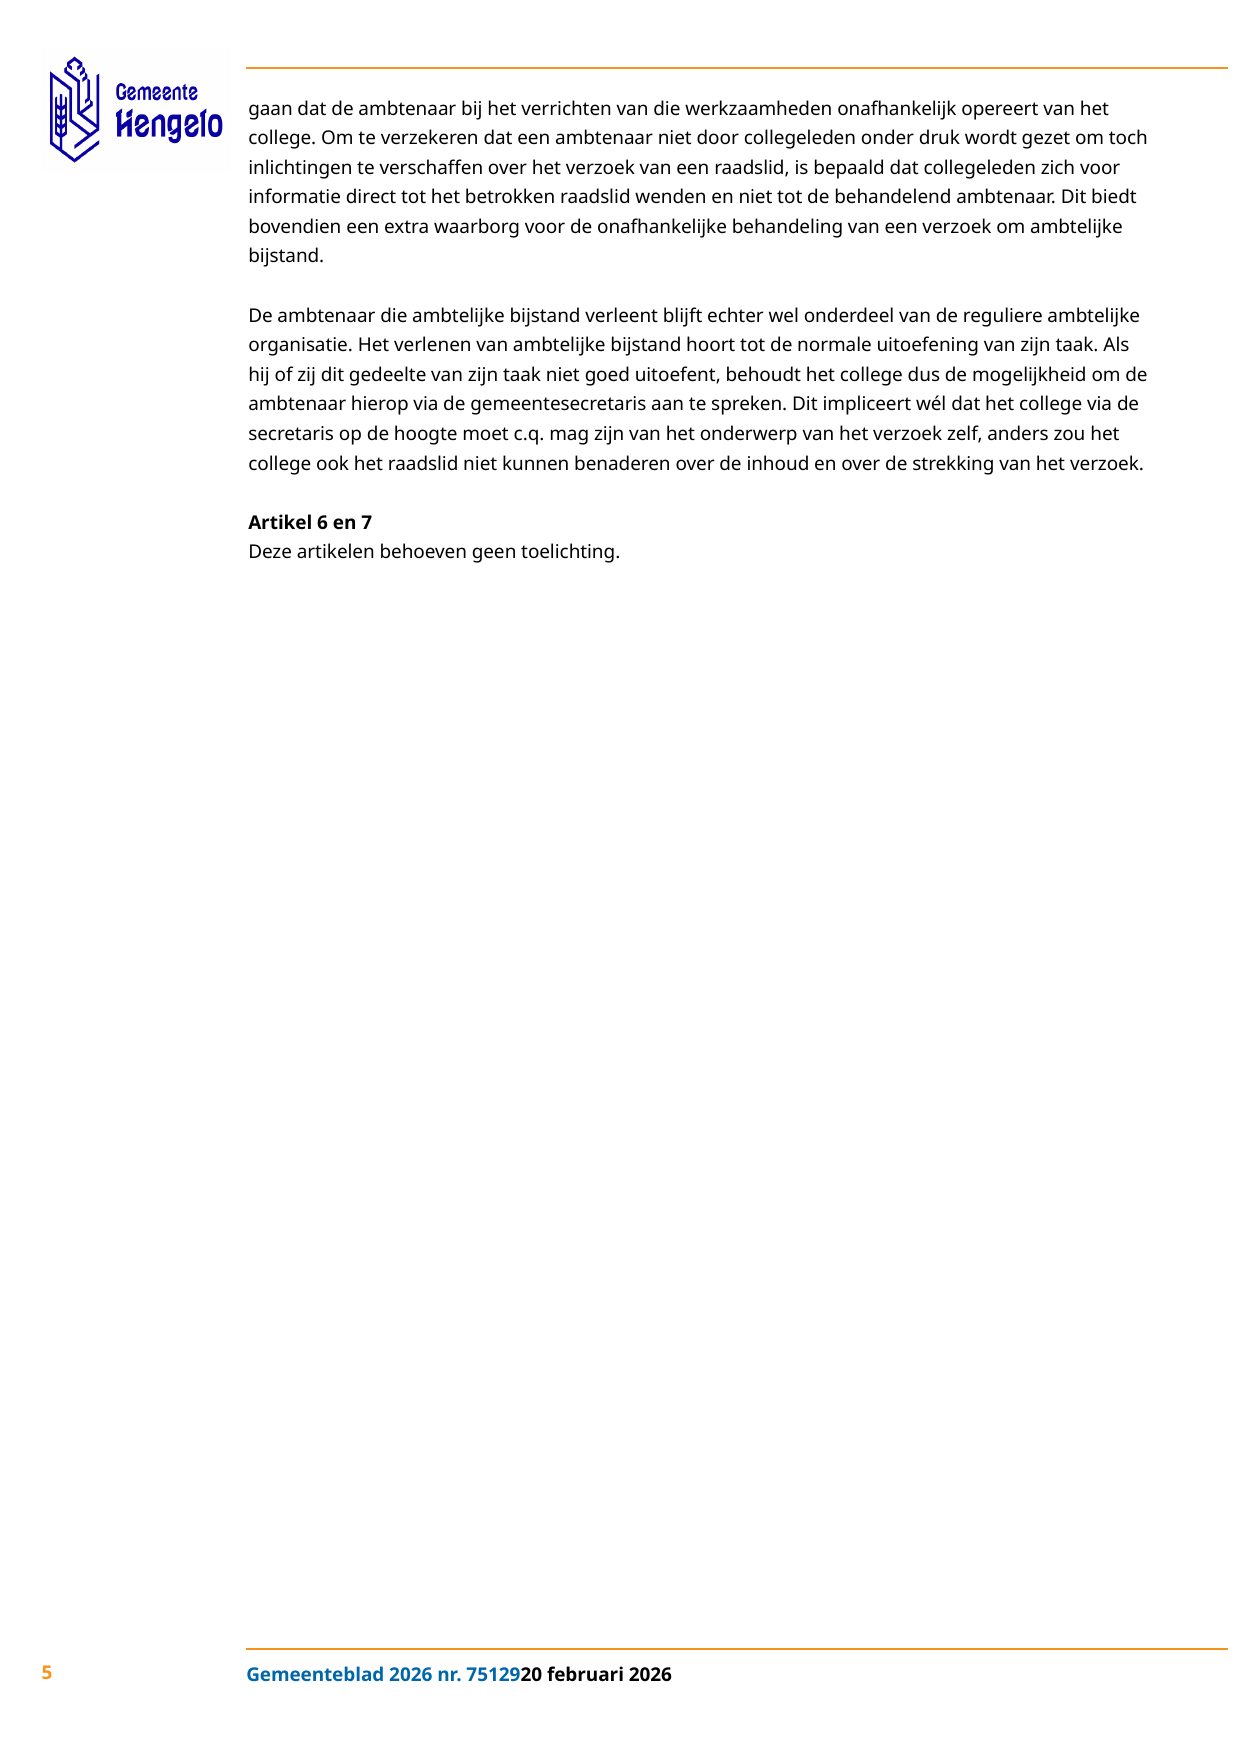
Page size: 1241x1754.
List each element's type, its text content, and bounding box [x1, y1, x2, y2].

text De ambtenaar die ambtelijke bijstand verleent blijft echter wel onderdeel van de reguliere ambtelijke organisatie. Het verlenen van ambtelijke bijstand hoort tot de normale uitoefening van zijn taak. Als hij of zij dit gedeelte van zijn taak niet goed uitoefent, behoudt het college dus de mogelijkheid om de ambtenaar hierop via de gemeentesecretaris aan te spreken. Dit impliceert wél dat het college via de secretaris op de hoogte moet c.q. mag zijn van het onderwerp van het verzoek zelf, anders zou het college ook het raadslid niet kunnen benaderen over de inhoud en over de strekking van het verzoek. [248, 302, 1152, 476]
text Artikel 6 en 7 [248, 509, 1152, 535]
text gaan dat de ambtenaar bij het verrichten van die werkzaamheden onafhankelijk opereert van het college. Om te verzekeren dat een ambtenaar niet door collegeleden onder druk wordt gezet om toch inlichtingen te verschaffen over het verzoek van een raadslid, is bepaald dat collegeleden zich voor informatie direct tot het betrokken raadslid wenden en niet tot de behandelend ambtenaar. Dit biedt bovendien een extra waarborg voor de onafhankelijke behandeling van een verzoek om ambtelijke bijstand. [248, 95, 1152, 268]
text Deze artikelen behoeven geen toelichting. [248, 538, 1152, 564]
picture [41, 47, 231, 172]
